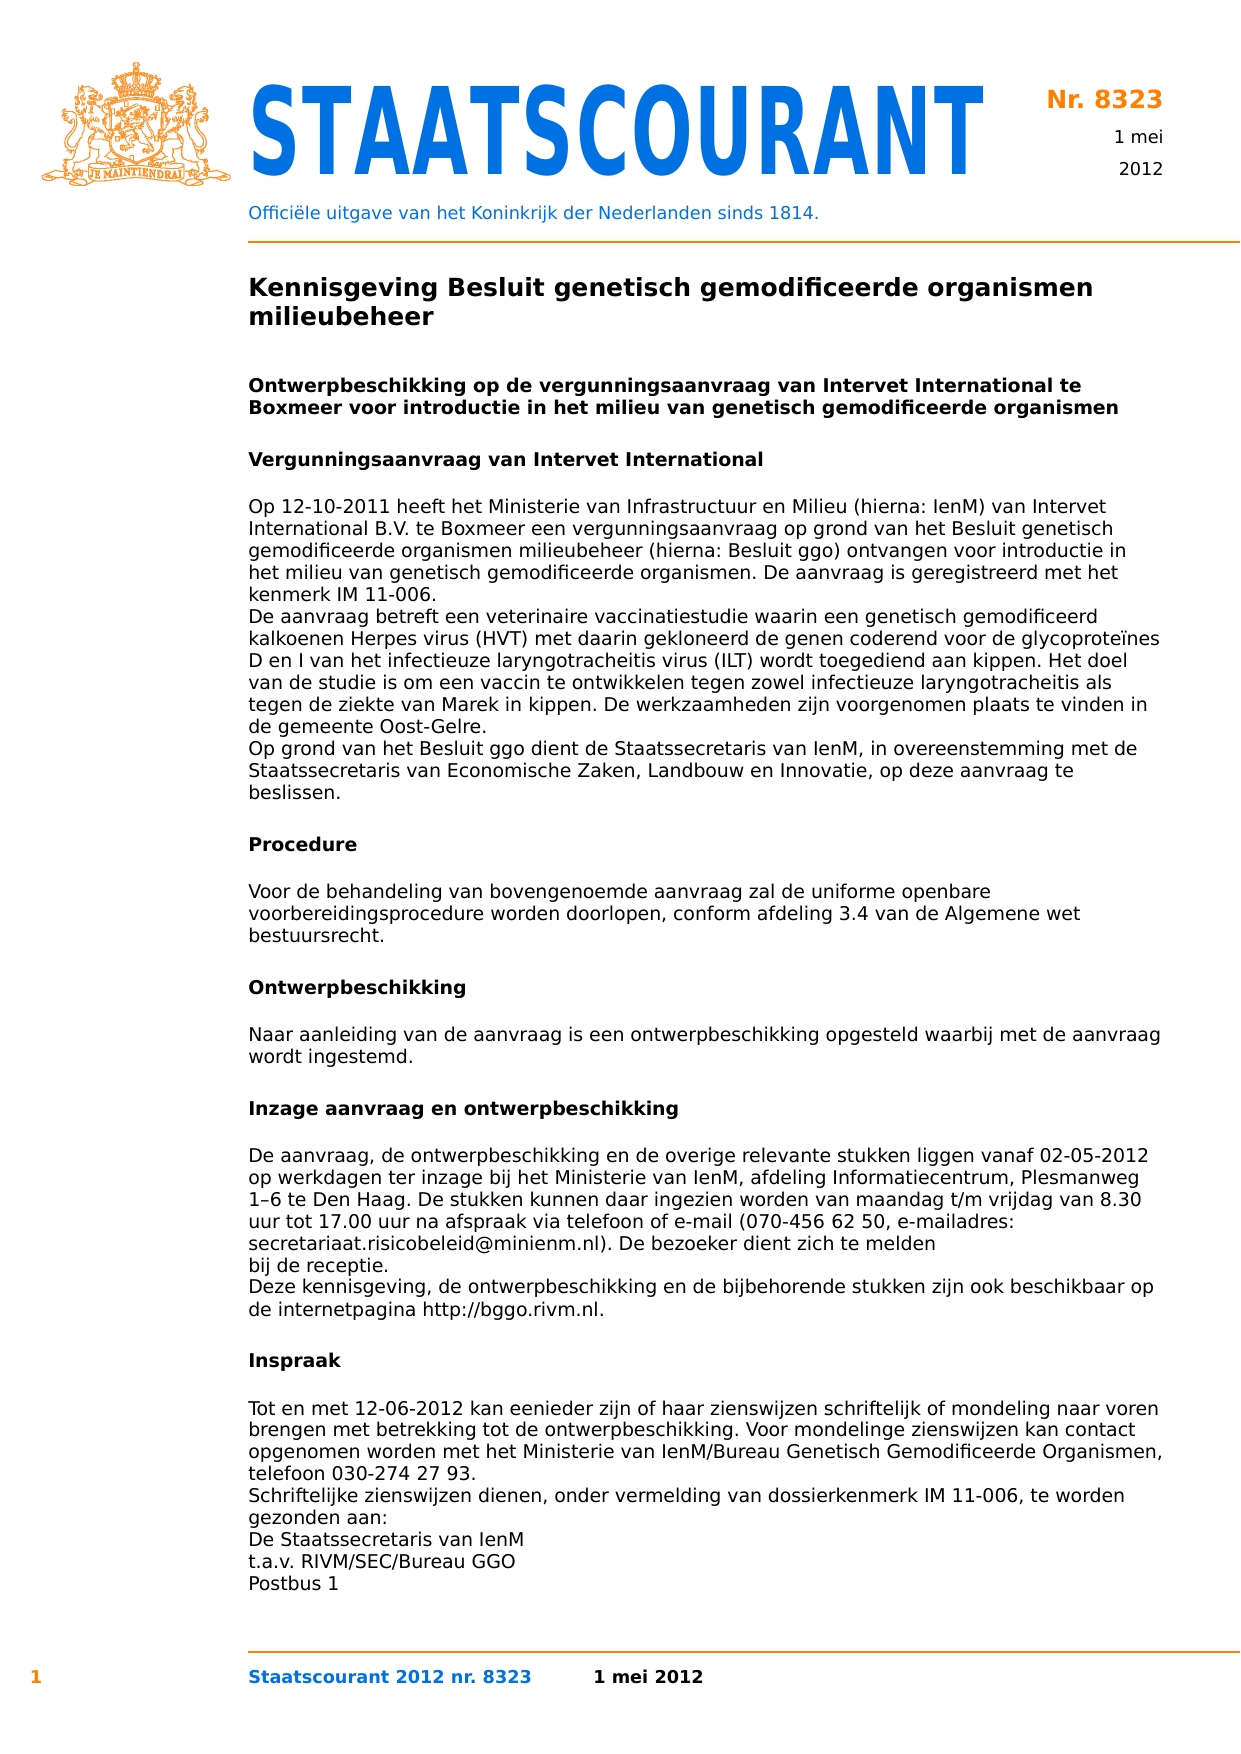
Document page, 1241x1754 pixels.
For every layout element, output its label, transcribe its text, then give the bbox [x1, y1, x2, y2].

text De aanvraag, de ontwerpbeschikking en de overige relevante stukken liggen vanaf 02-05-2012 op werkdagen ter inzage bij het Ministerie van IenM, afdeling Informatiecentrum, Plesmanweg 1–6 te Den Haag. De stukken kunnen daar ingezien worden van maandag t/m vrijdag van 8.30 uur tot 17.00 uur na afspraak via telefoon of e-mail (070-456 62 50, e-mailadres: secretariaat.risicobeleid@minienm.nl). De bezoeker dient zich te melden [248, 1144, 1163, 1254]
text bij de receptie. [248, 1254, 1163, 1276]
text Deze kennisgeving, de ontwerpbeschikking en de bijbehorende stukken zijn ook beschikbaar op de internetpagina http://bggo.rivm.nl. [248, 1276, 1163, 1320]
table_header [25, 62, 248, 241]
text De Staatssecretaris van IenM [248, 1529, 1163, 1551]
table_cell Officiële uitgave van het Koninkrijk der Nederlanden sinds 1814. [248, 203, 1240, 241]
text t.a.v. RIVM/SEC/Bureau GGO [248, 1551, 1163, 1573]
text De aanvraag betreft een veterinaire vaccinatiestudie waarin een genetisch gemodificeerd kalkoenen Herpes virus (HVT) met daarin gekloneerd de genen coderend voor de glycoproteïnes D en I van het infectieuze laryngotracheitis virus (ILT) wordt toegediend aan kippen. Het doel van de studie is om een vaccin te ontwikkelen tegen zowel infectieuze laryngotracheitis als tegen de ziekte van Marek in kippen. De werkzaamheden zijn voorgenomen plaats te vinden in de gemeente Oost-Gelre. [248, 606, 1163, 738]
text Op grond van het Besluit ggo dient de Staatssecretaris van IenM, in overeenstemming met de Staatssecretaris van Economische Zaken, Landbouw en Innovatie, op deze aanvraag te beslissen. [248, 738, 1163, 804]
text Tot en met 12-06-2012 kan eenieder zijn of haar zienswijzen schriftelijk of mondeling naar voren brengen met betrekking tot de ontwerpbeschikking. Voor mondelinge zienswijzen kan contact opgenomen worden met het Ministerie van IenM/Bureau Genetisch Gemodificeerde Organismen, telefoon 030-274 27 93. [248, 1397, 1163, 1485]
text Schriftelijke zienswijzen dienen, onder vermelding van dossierkenmerk IM 11-006, te worden gezonden aan: [248, 1485, 1163, 1529]
text Naar aanleiding van de aanvraag is een ontwerpbeschikking opgesteld waarbij met de aanvraag wordt ingestemd. [248, 1024, 1163, 1068]
subtitle Inspraak [248, 1350, 1163, 1372]
table_cell 2012 [998, 153, 1240, 203]
subtitle Procedure [248, 834, 1163, 856]
table_cell 1 mei [998, 121, 1240, 153]
text Postbus 1 [248, 1573, 1163, 1595]
subtitle Inzage aanvraag en ontwerpbeschikking [248, 1098, 1163, 1119]
text Op 12-10-2011 heeft het Ministerie van Infrastructuur en Milieu (hierna: IenM) van Intervet International B.V. te Boxmeer een vergunningsaanvraag op grond van het Besluit genetisch gemodificeerde organismen milieubeheer (hierna: Besluit ggo) ontvangen voor introductie in het milieu van genetisch gemodificeerde organismen. De aanvraag is geregistreerd met het kenmerk IM 11-006. [248, 496, 1163, 606]
subtitle Kennisgeving Besluit genetisch gemodificeerde organismen milieubeheer [248, 273, 1163, 331]
text Ontwerpbeschikking op de vergunningsaanvraag van Intervet International te Boxmeer voor introductie in het milieu van genetisch gemodificeerde organismen [248, 375, 1163, 419]
text Voor de behandeling van bovengenoemde aanvraag zal de uniforme openbare voorbereidingsprocedure worden doorlopen, conform afdeling 3.4 van de Algemene wet bestuursrecht. [248, 881, 1163, 947]
picture [41, 62, 231, 186]
table_header Nr. 8323 [998, 62, 1240, 121]
subtitle Vergunningsaanvraag van Intervet International [248, 449, 1163, 471]
subtitle Ontwerpbeschikking [248, 977, 1163, 999]
table_header STAATSCOURANT [248, 62, 998, 203]
